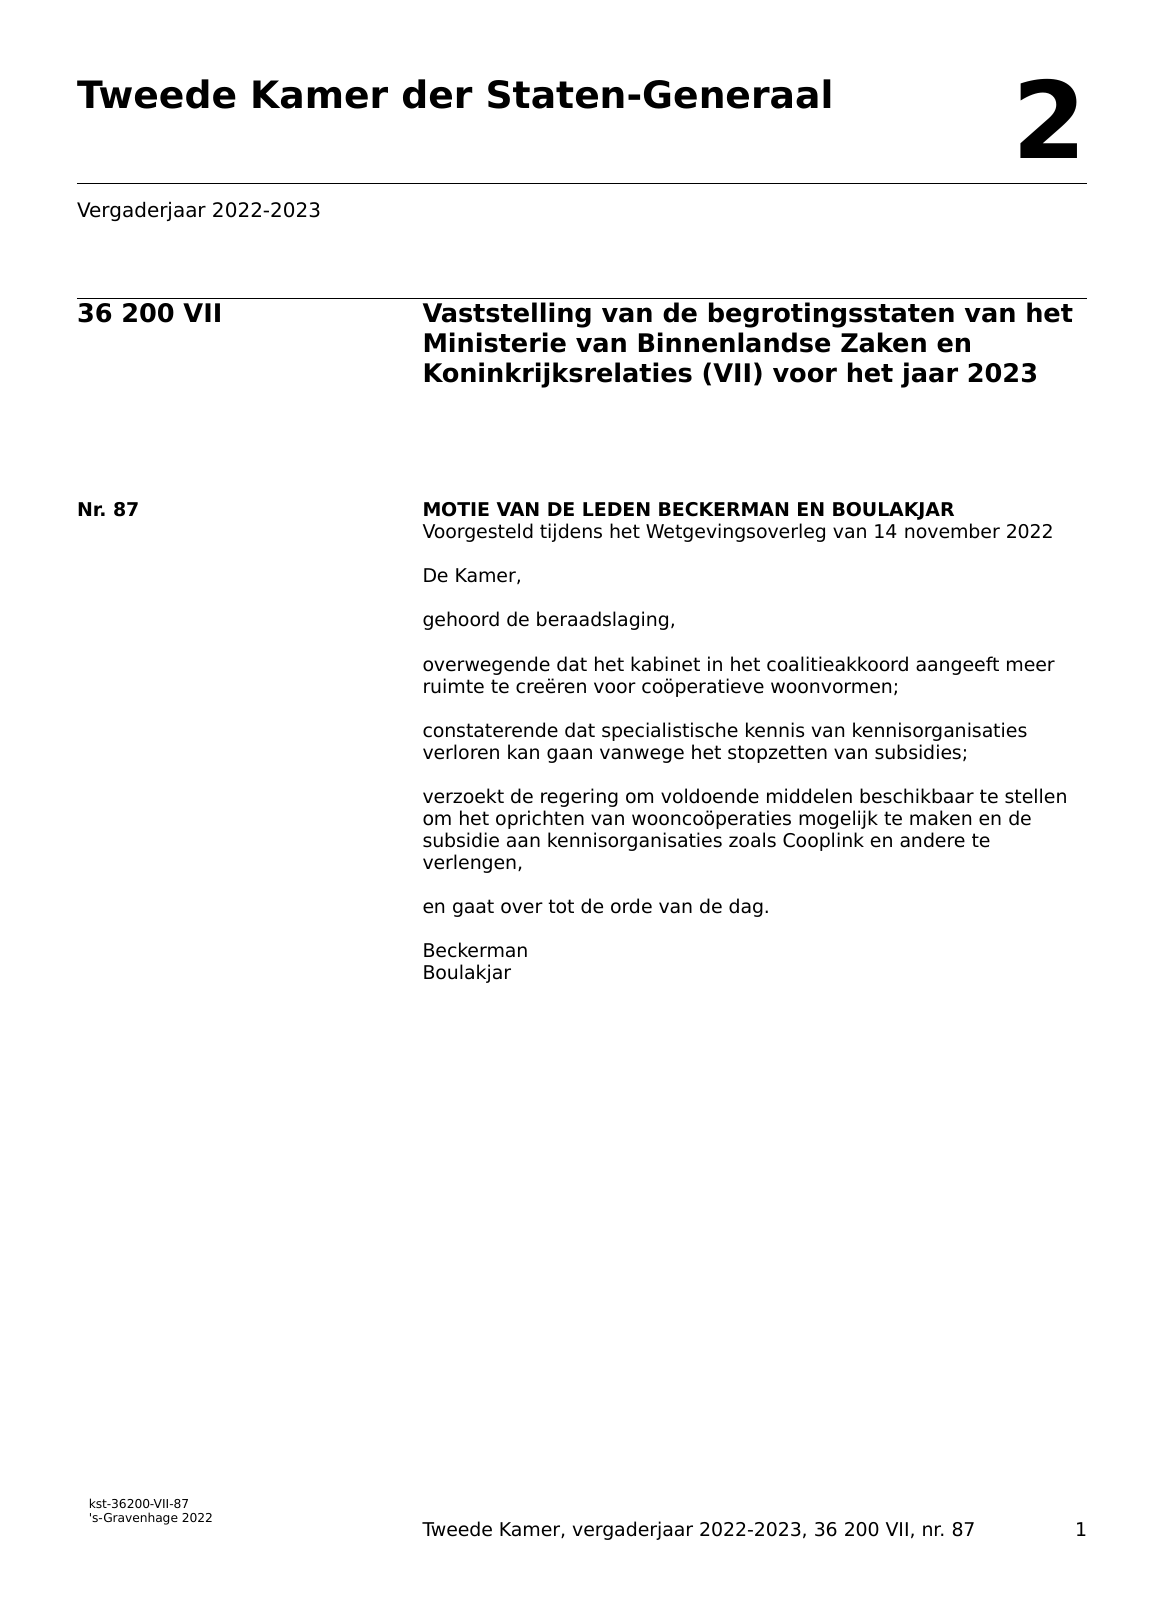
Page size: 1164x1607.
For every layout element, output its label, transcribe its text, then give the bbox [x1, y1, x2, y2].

subtitle Nr. 87 MOTIE VAN DE LEDEN BECKERMAN EN BOULAKJAR [77, 499, 1087, 521]
text overwegende dat het kabinet in het coalitieakkoord aangeeft meer ruimte te creëren voor coöperatieve woonvormen; [422, 653, 1087, 697]
text constaterende dat specialistische kennis van kennisorganisaties verloren kan gaan vanwege het stopzetten van subsidies; [422, 720, 1087, 764]
table_header 2 [886, 59, 1087, 183]
text 's-Gravenhage 2022 [88, 1511, 323, 1525]
subtitle 36 200 VII Vaststelling van de begrotingsstaten van het Ministerie van Binnenlandse Zaken en Koninkrijksrelaties (VII) voor het jaar 2023 [77, 299, 1087, 388]
table_cell Vergaderjaar 2022-2023 [77, 184, 1087, 298]
text Voorgesteld tijdens het Wetgevingsoverleg van 14 november 2022 [422, 521, 1087, 543]
text en gaat over tot de orde van de dag. [422, 896, 1087, 918]
table_header Tweede Kamer der Staten-Generaal [77, 59, 886, 183]
text Boulakjar [422, 962, 1087, 984]
text Beckerman [422, 940, 1087, 962]
text De Kamer, [422, 565, 1087, 587]
text gehoord de beraadslaging, [422, 609, 1087, 631]
text kst-36200-VII-87 [88, 1497, 323, 1511]
text verzoekt de regering om voldoende middelen beschikbaar te stellen om het oprichten van wooncoöperaties mogelijk te maken en de subsidie aan kennisorganisaties zoals Cooplink en andere te verlengen, [422, 786, 1087, 874]
